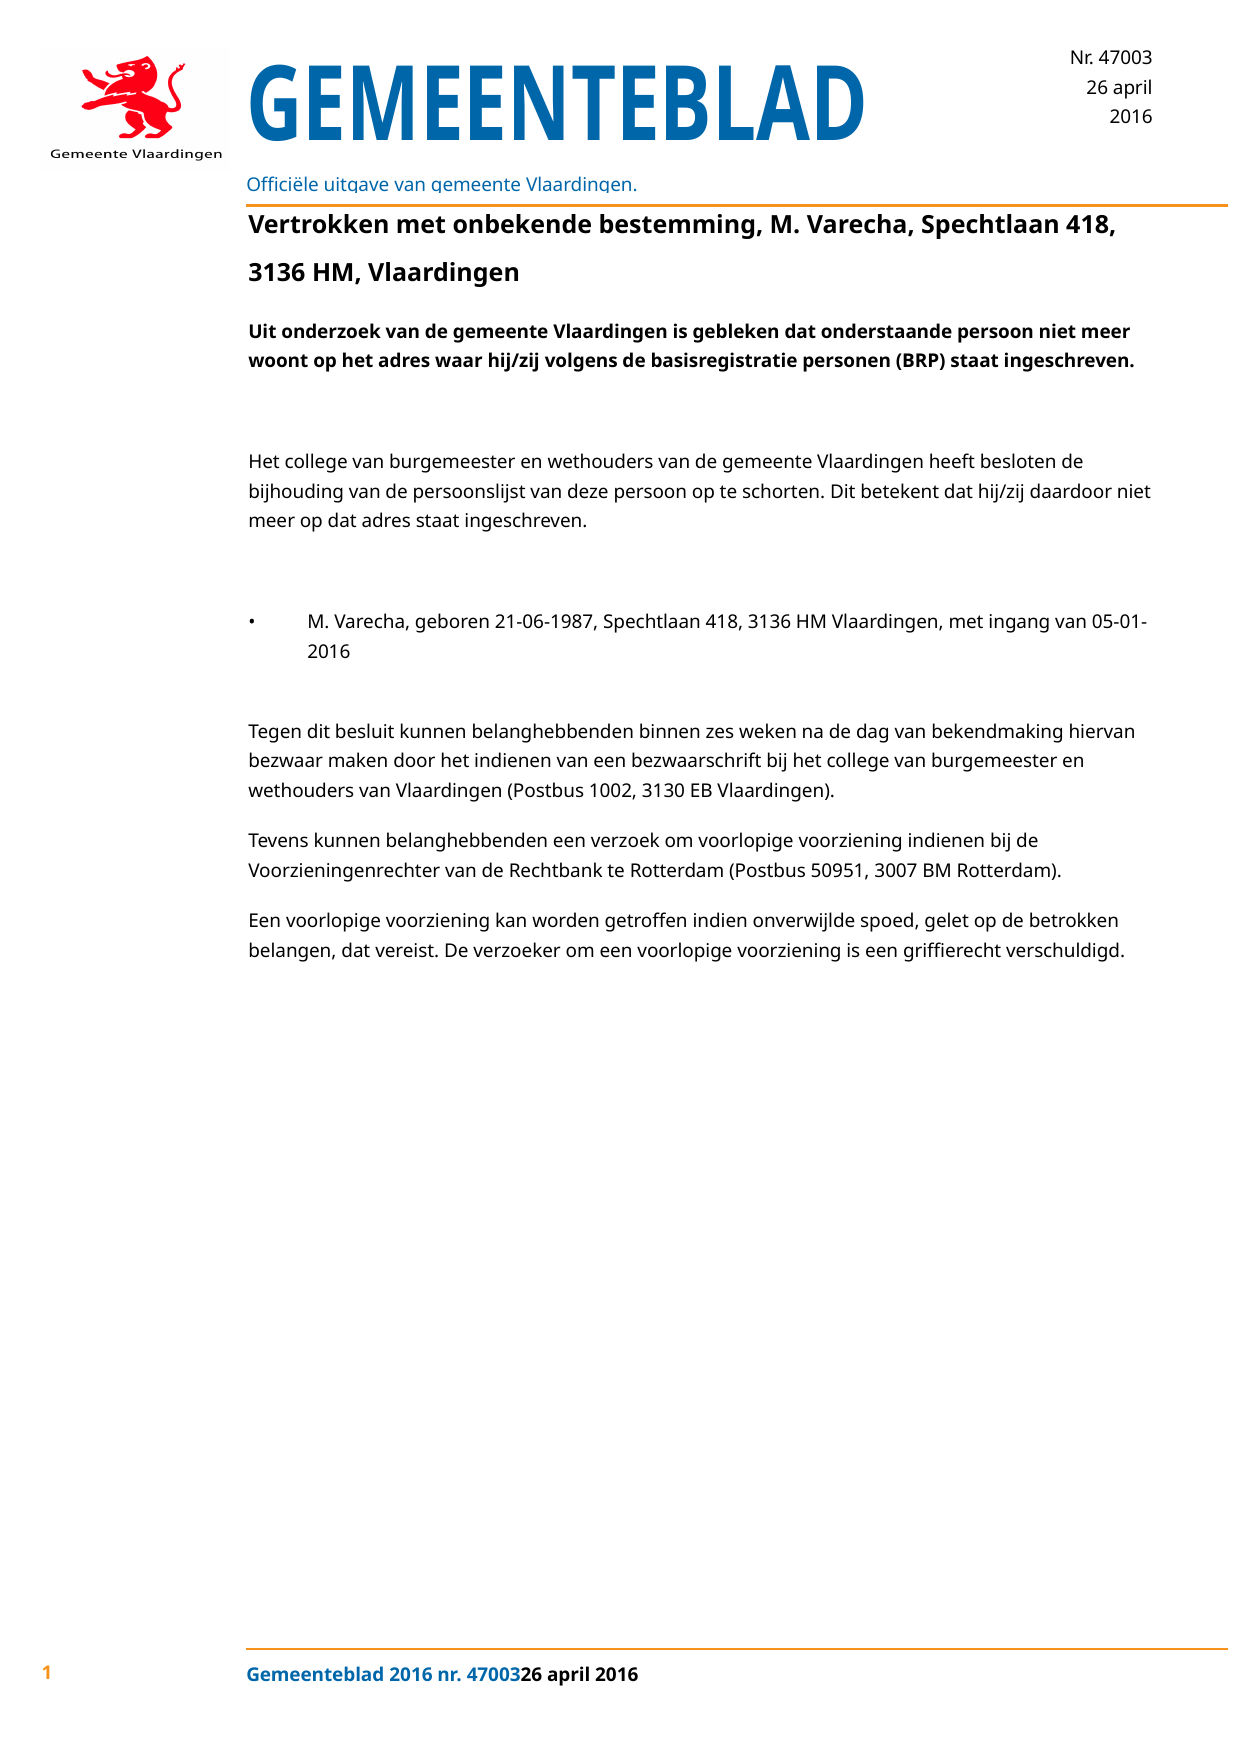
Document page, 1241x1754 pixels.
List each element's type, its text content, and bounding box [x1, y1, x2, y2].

list M. Varecha, geboren 21-06-1987, Spechtlaan 418, 3136 HM Vlaardingen, met ingang van 05-01-2016 [248, 608, 1152, 664]
text Vertrokken met onbekende bestemming, M. Varecha, Spechtlaan 418, 3136 HM, Vlaardingen [248, 207, 1152, 288]
picture [41, 47, 231, 172]
text Tegen dit besluit kunnen belanghebbenden binnen zes weken na de dag van bekendmaking hiervan bezwaar maken door het indienen van een bezwaarschrift bij het college van burgemeester en wethouders van Vlaardingen (Postbus 1002, 3130 EB Vlaardingen). [248, 718, 1152, 803]
text Een voorlopige voorziening kan worden getroffen indien onverwijlde spoed, gelet op de betrokken belangen, dat vereist. De verzoeker om een voorlopige voorziening is een griffierecht verschuldigd. [248, 907, 1152, 963]
text Het college van burgemeester en wethouders van de gemeente Vlaardingen heeft besloten de bijhouding van de persoonslijst van deze persoon op te schorten. Dit betekent dat hij/zij daardoor niet meer op dat adres staat ingeschreven. [248, 448, 1152, 533]
text Tevens kunnen belanghebbenden een verzoek om voorlopige voorziening indienen bij de Voorzieningenrechter van de Rechtbank te Rotterdam (Postbus 50951, 3007 BM Rotterdam). [248, 827, 1152, 883]
text Uit onderzoek van de gemeente Vlaardingen is gebleken dat onderstaande persoon niet meer woont op het adres waar hij/zij volgens de basisregistratie personen (BRP) staat ingeschreven. [248, 318, 1152, 373]
